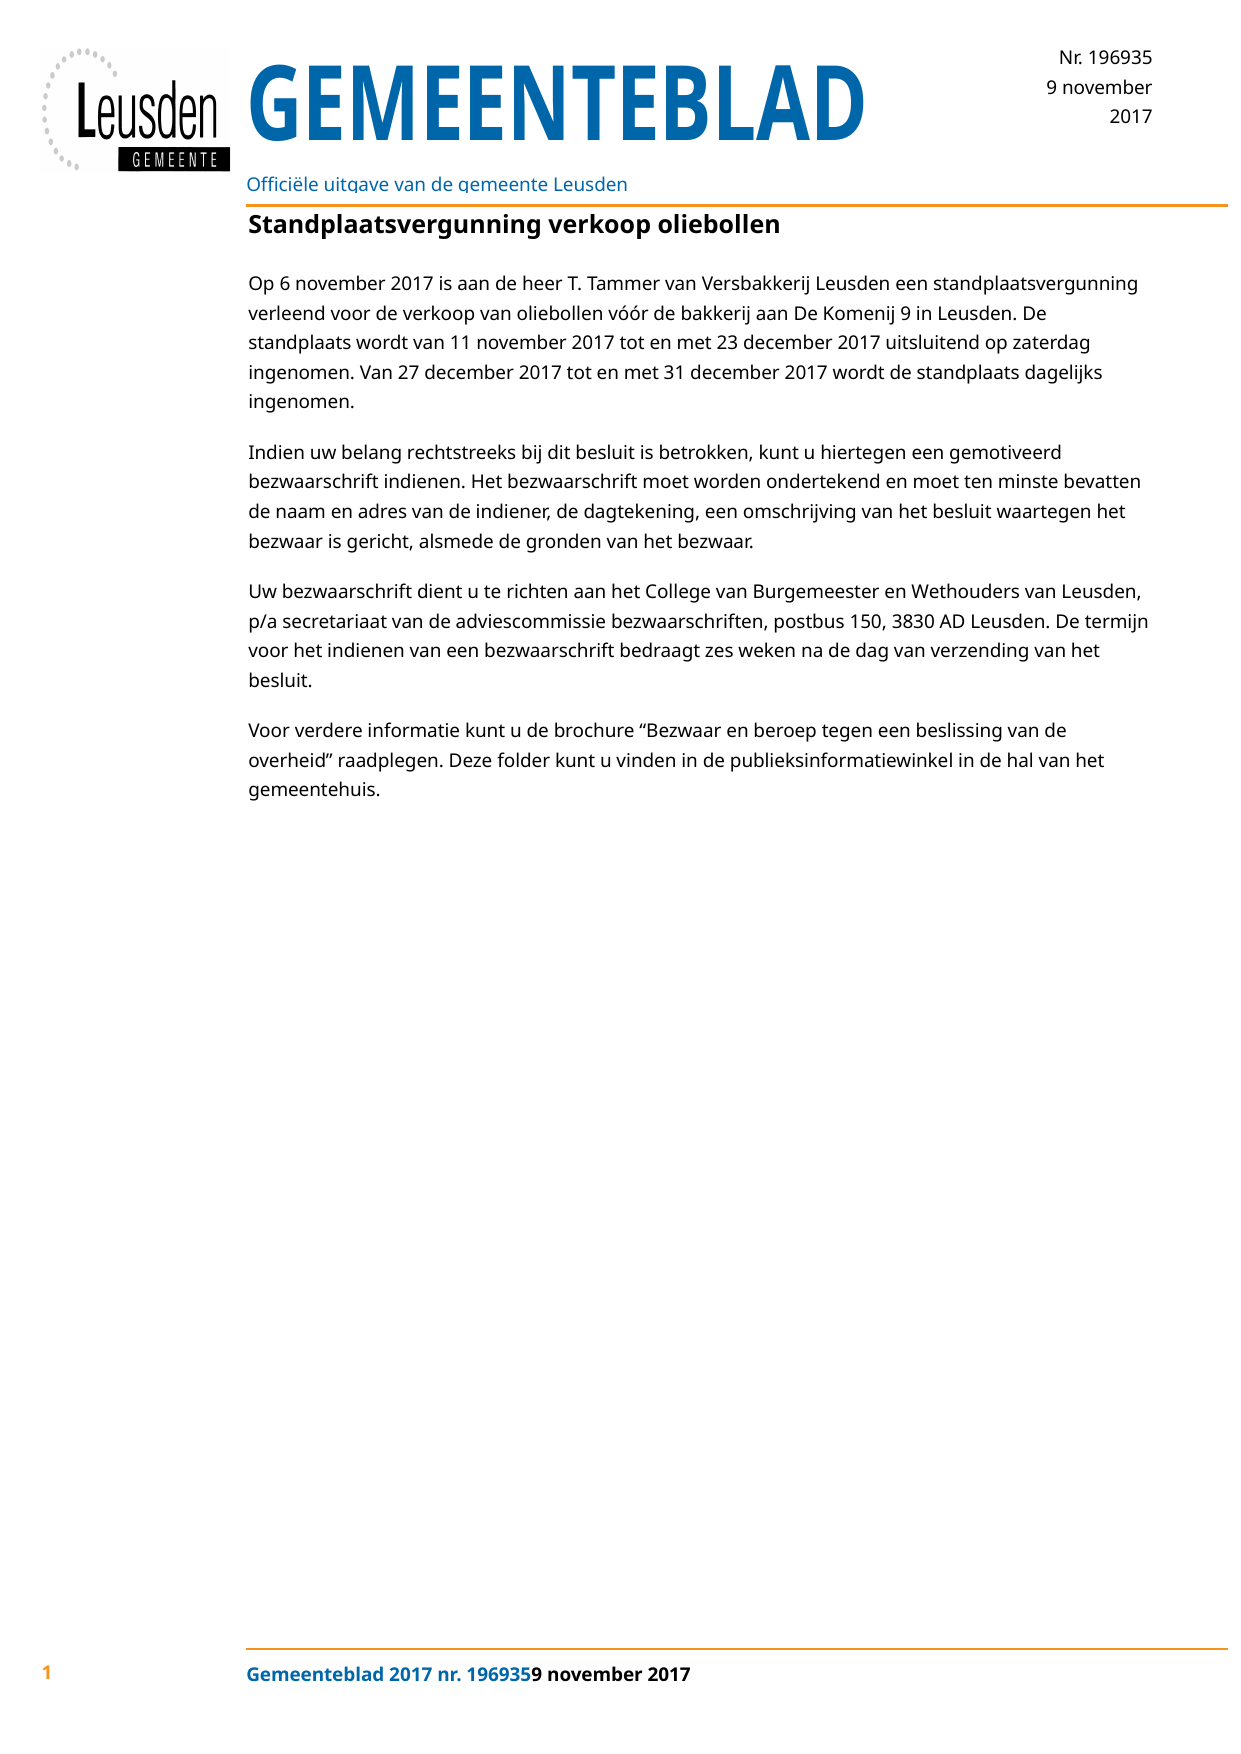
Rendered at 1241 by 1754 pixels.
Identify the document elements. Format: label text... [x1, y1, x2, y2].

text Standplaatsvergunning verkoop oliebollen [248, 207, 1152, 241]
picture [41, 47, 231, 172]
text Uw bezwaarschrift dient u te richten aan het College van Burgemeester en Wethouders van Leusden, p/a secretariaat van de adviescommissie bezwaarschriften, postbus 150, 3830 AD Leusden. De termijn voor het indienen van een bezwaarschrift bedraagt zes weken na de dag van verzending van het besluit. [248, 578, 1152, 693]
text Op 6 november 2017 is aan de heer T. Tammer van Versbakkerij Leusden een standplaatsvergunning verleend voor de verkoop van oliebollen vóór de bakkerij aan De Komenij 9 in Leusden. De standplaats wordt van 11 november 2017 tot en met 23 december 2017 uitsluitend op zaterdag ingenomen. Van 27 december 2017 tot en met 31 december 2017 wordt de standplaats dagelijks ingenomen. [248, 270, 1152, 414]
text Indien uw belang rechtstreeks bij dit besluit is betrokken, kunt u hiertegen een gemotiveerd bezwaarschrift indienen. Het bezwaarschrift moet worden ondertekend en moet ten minste bevatten de naam en adres van de indiener, de dagtekening, een omschrijving van het besluit waartegen het bezwaar is gericht, alsmede de gronden van het bezwaar. [248, 439, 1152, 553]
text Voor verdere informatie kunt u de brochure “Bezwaar en beroep tegen een beslissing van de overheid” raadplegen. Deze folder kunt u vinden in de publieksinformatiewinkel in de hal van het gemeentehuis. [248, 717, 1152, 802]
